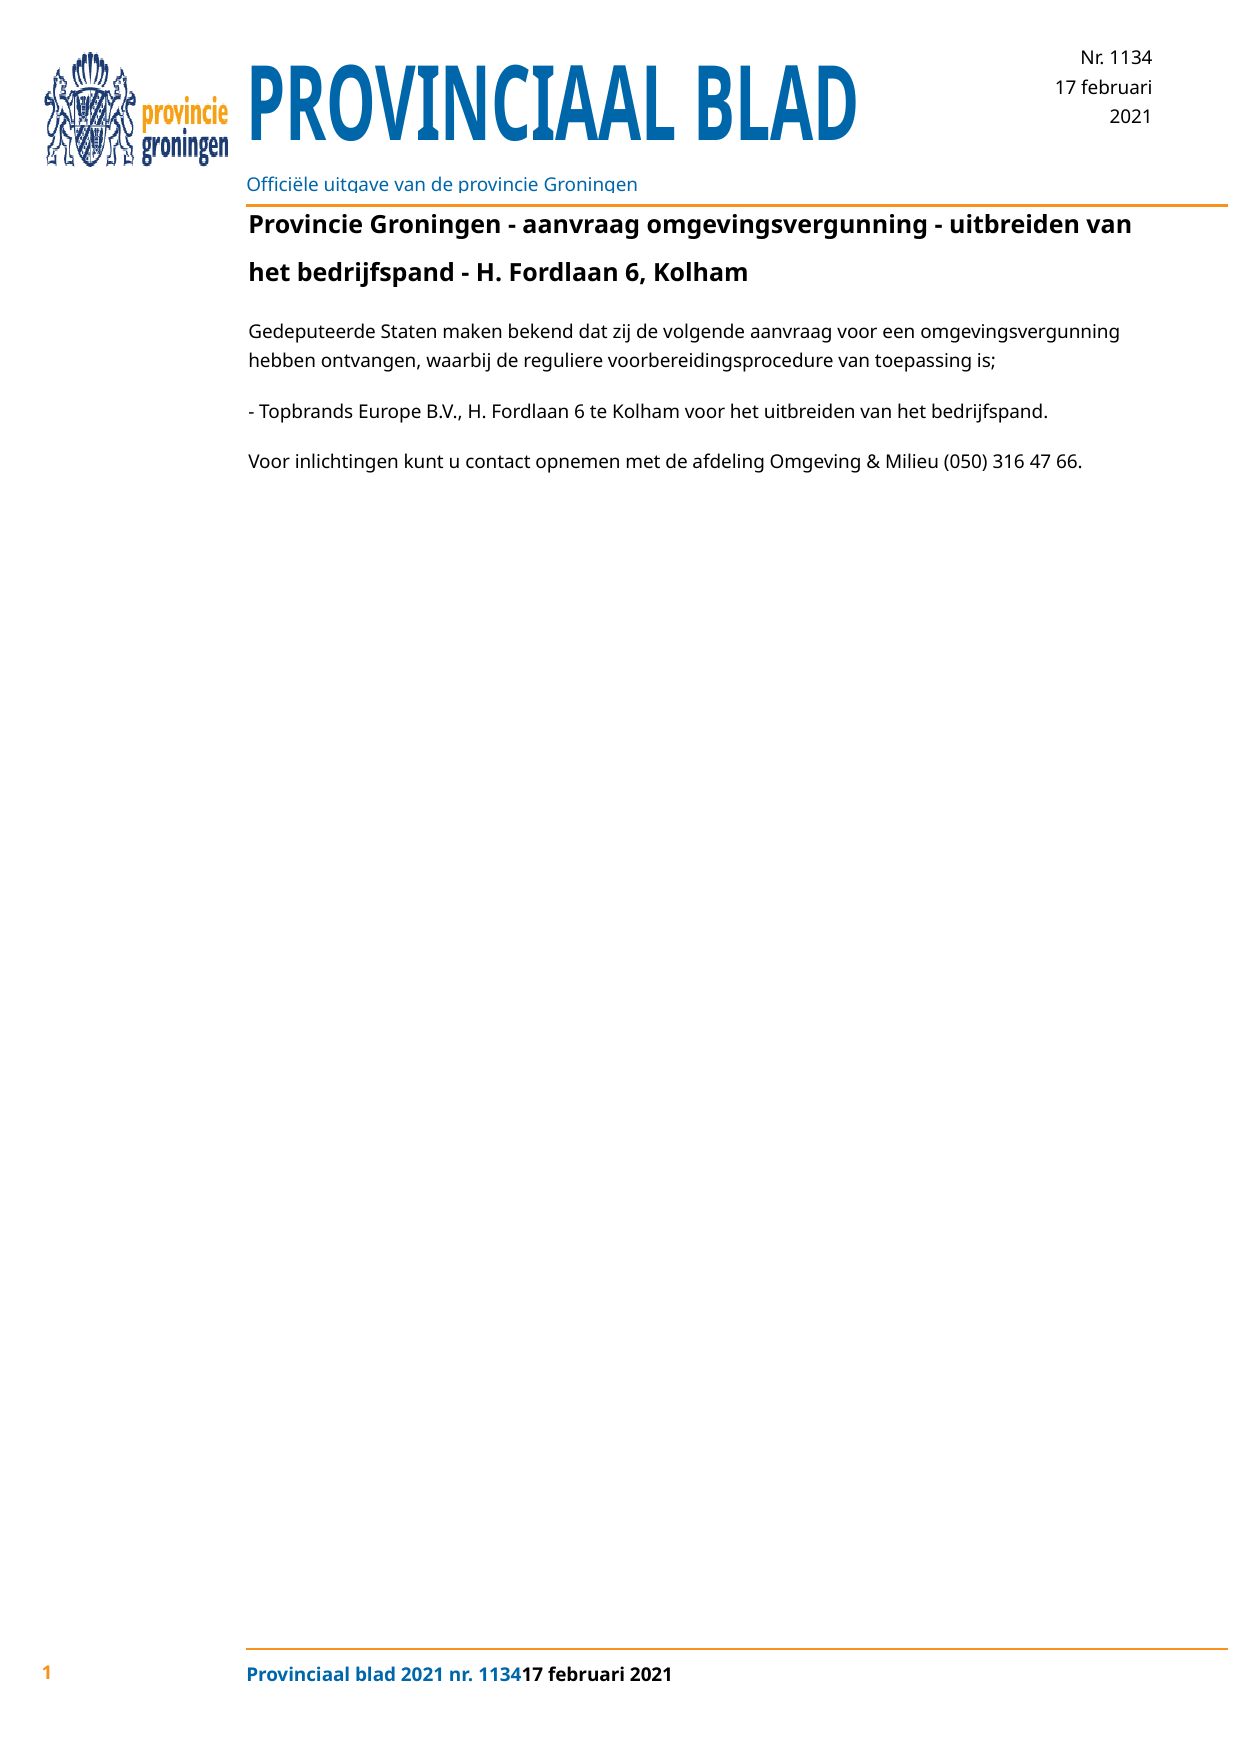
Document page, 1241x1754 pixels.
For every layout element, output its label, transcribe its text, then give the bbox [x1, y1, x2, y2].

text Voor inlichtingen kunt u contact opnemen met de afdeling Omgeving & Milieu (050) 316 47 66. [248, 448, 1152, 474]
text - Topbrands Europe B.V., H. Fordlaan 6 te Kolham voor het uitbreiden van het bedrijfspand. [248, 398, 1152, 424]
text Provincie Groningen - aanvraag omgevingsvergunning - uitbreiden van het bedrijfspand - H. Fordlaan 6, Kolham [248, 207, 1152, 288]
picture [41, 47, 231, 172]
text Gedeputeerde Staten maken bekend dat zij de volgende aanvraag voor een omgevingsvergunning hebben ontvangen, waarbij de reguliere voorbereidingsprocedure van toepassing is; [248, 318, 1152, 373]
